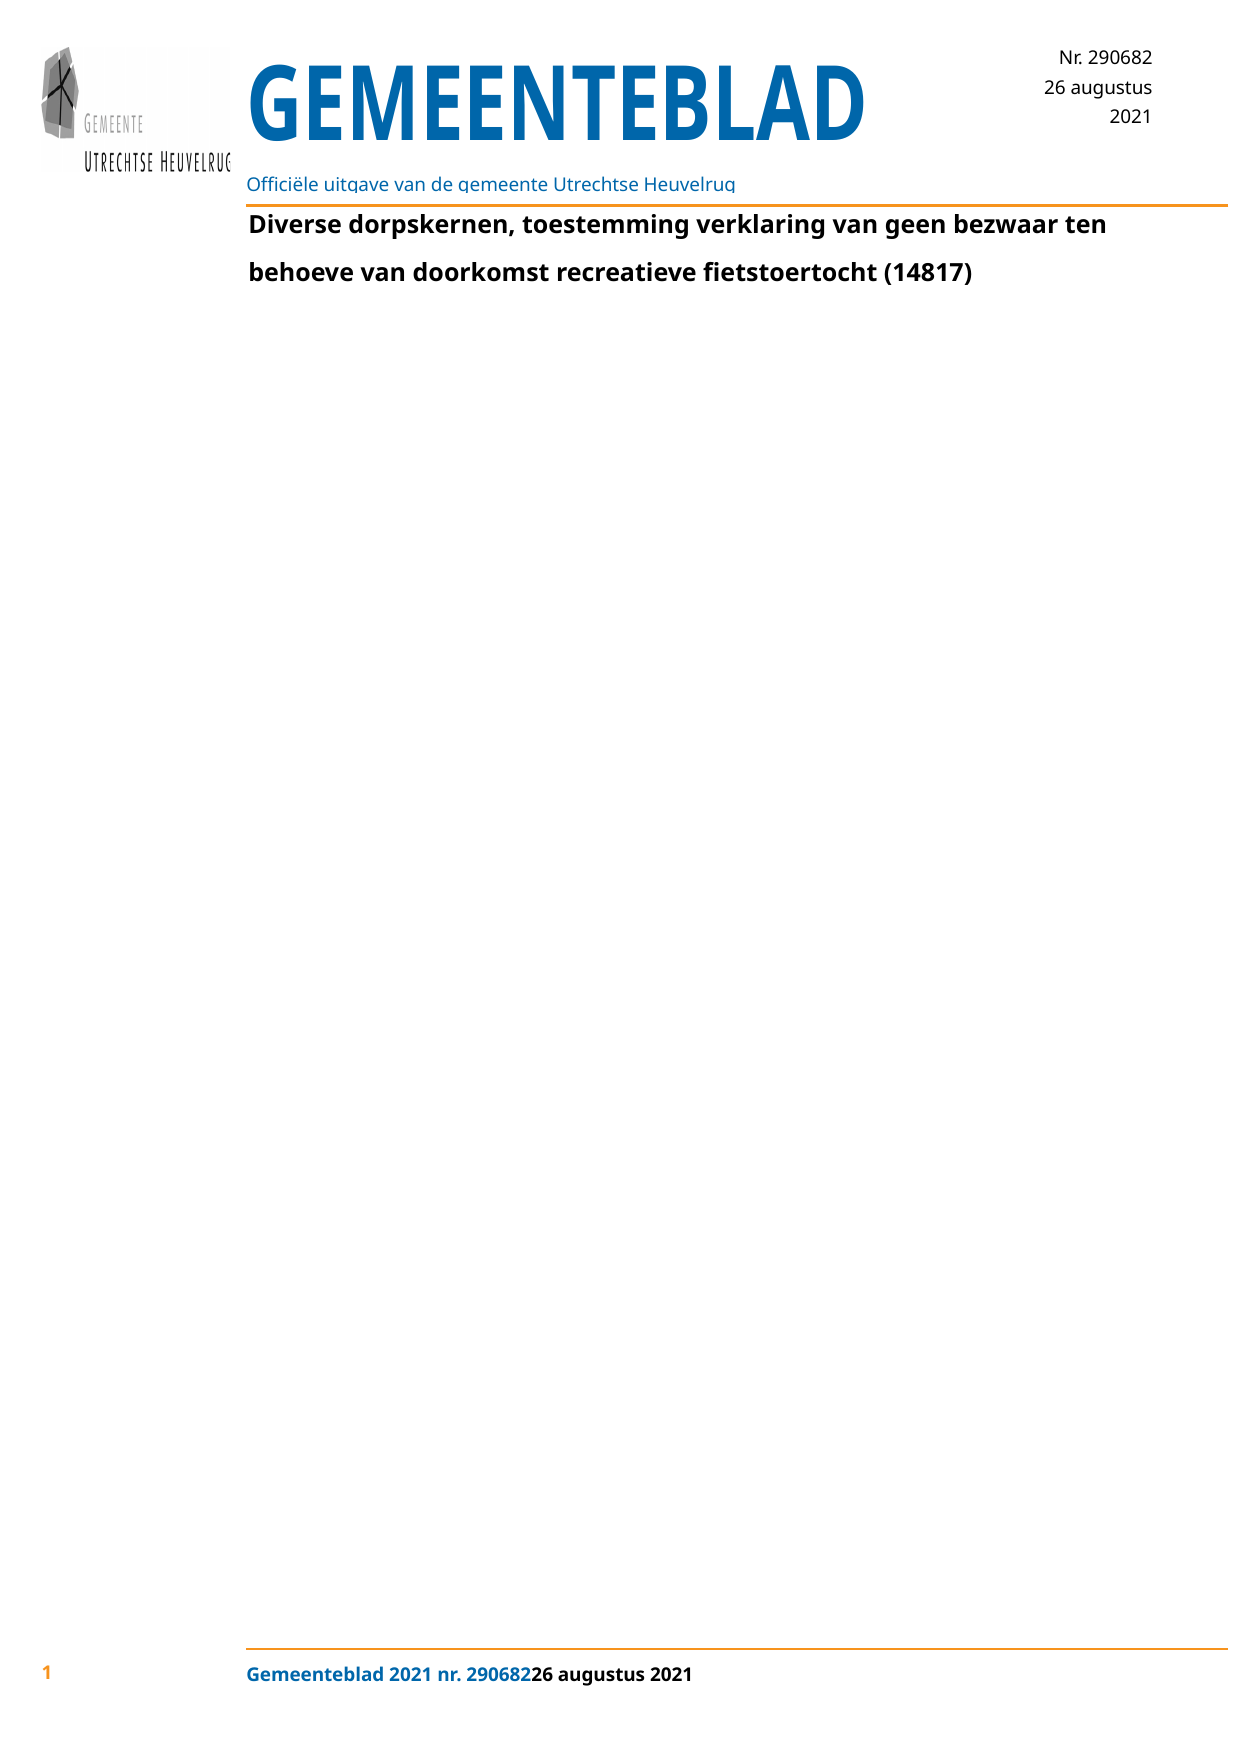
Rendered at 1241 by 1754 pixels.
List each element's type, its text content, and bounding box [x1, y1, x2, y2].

text Diverse dorpskernen, toestemming verklaring van geen bezwaar ten behoeve van doorkomst recreatieve fietstoertocht (14817) [248, 207, 1152, 288]
picture [41, 47, 231, 172]
